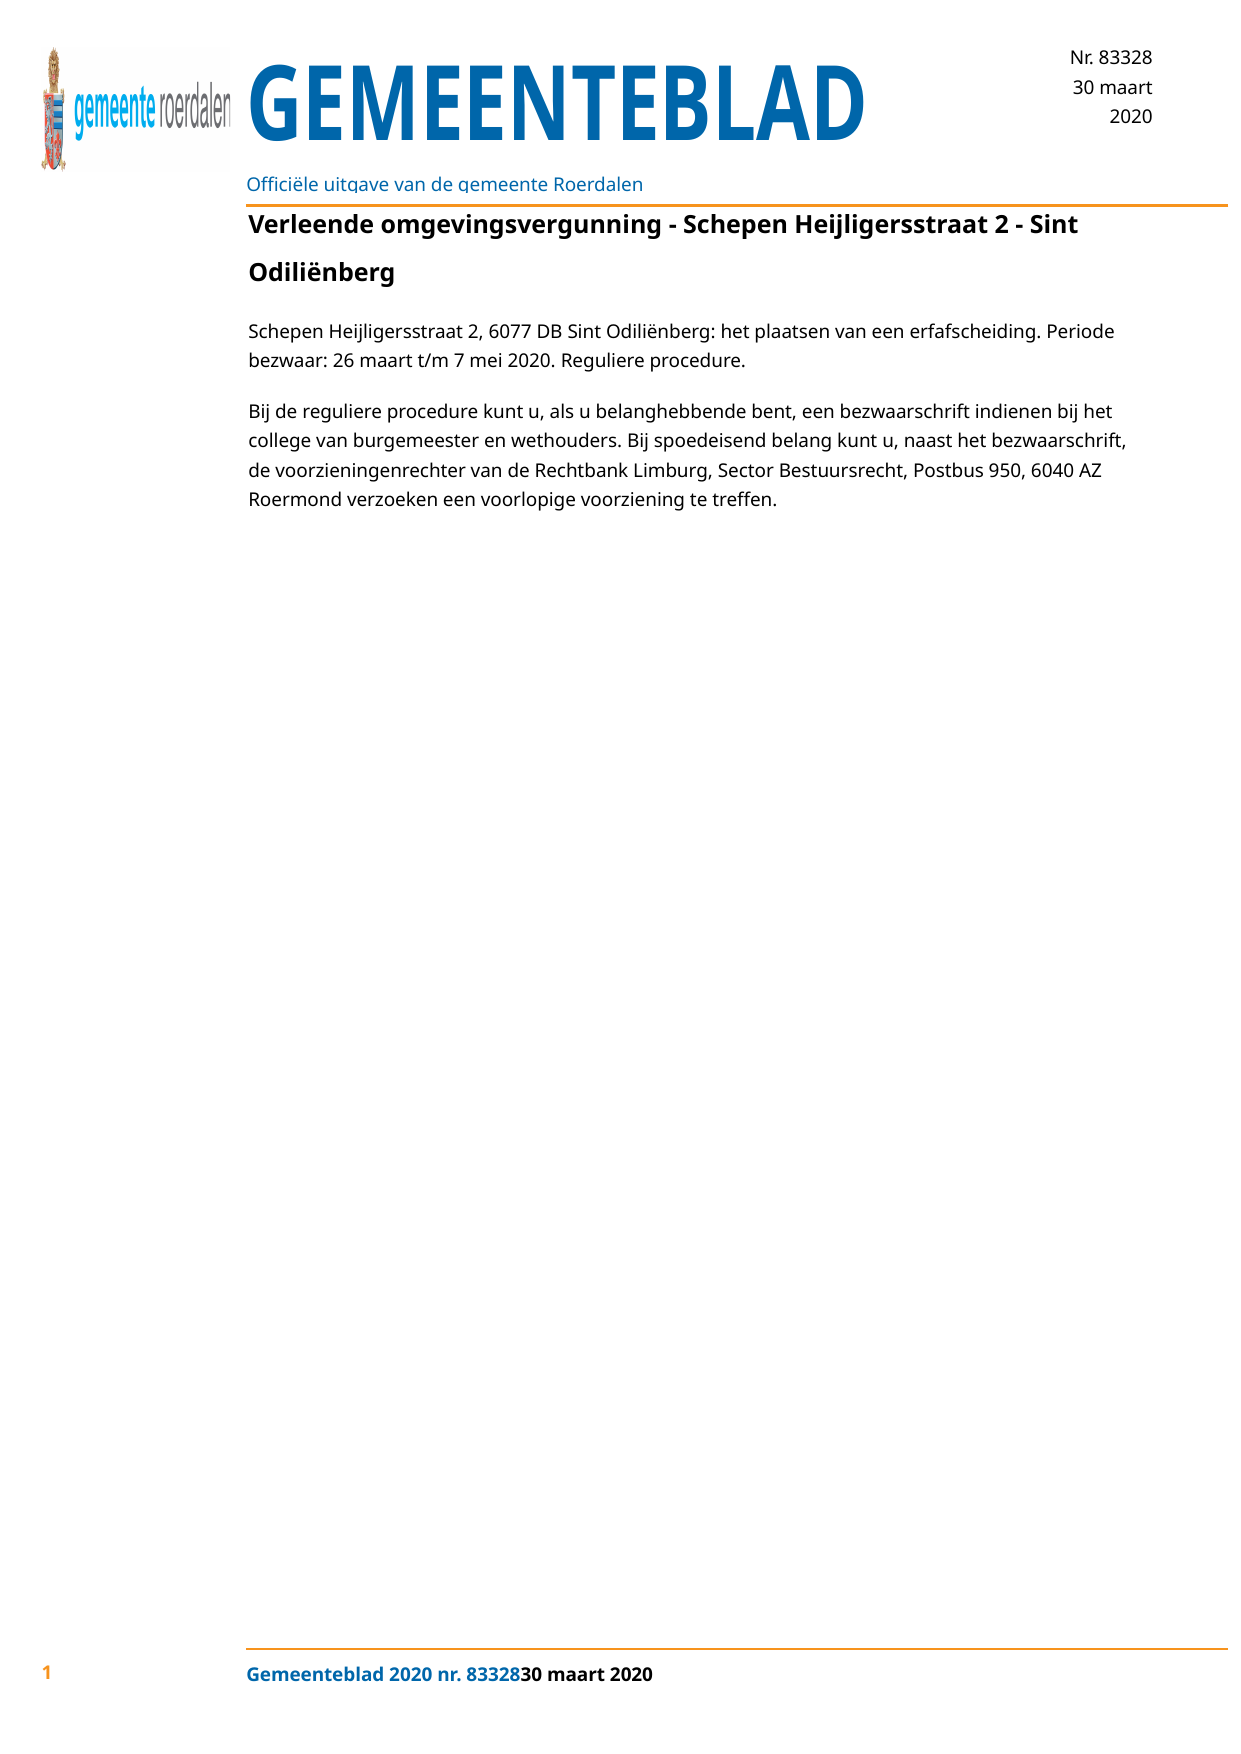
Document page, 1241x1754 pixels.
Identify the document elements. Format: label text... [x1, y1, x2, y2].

text Schepen Heijligersstraat 2, 6077 DB Sint Odiliënberg: het plaatsen van een erfafscheiding. Periode bezwaar: 26 maart t/m 7 mei 2020. Reguliere procedure. [248, 318, 1152, 373]
picture [41, 47, 231, 172]
text Bij de reguliere procedure kunt u, als u belanghebbende bent, een bezwaarschrift indienen bij het college van burgemeester en wethouders. Bij spoedeisend belang kunt u, naast het bezwaarschrift, de voorzieningenrechter van de Rechtbank Limburg, Sector Bestuursrecht, Postbus 950, 6040 AZ Roermond verzoeken een voorlopige voorziening te treffen. [248, 398, 1152, 512]
text Verleende omgevingsvergunning - Schepen Heijligersstraat 2 - Sint Odiliënberg [248, 207, 1152, 288]
